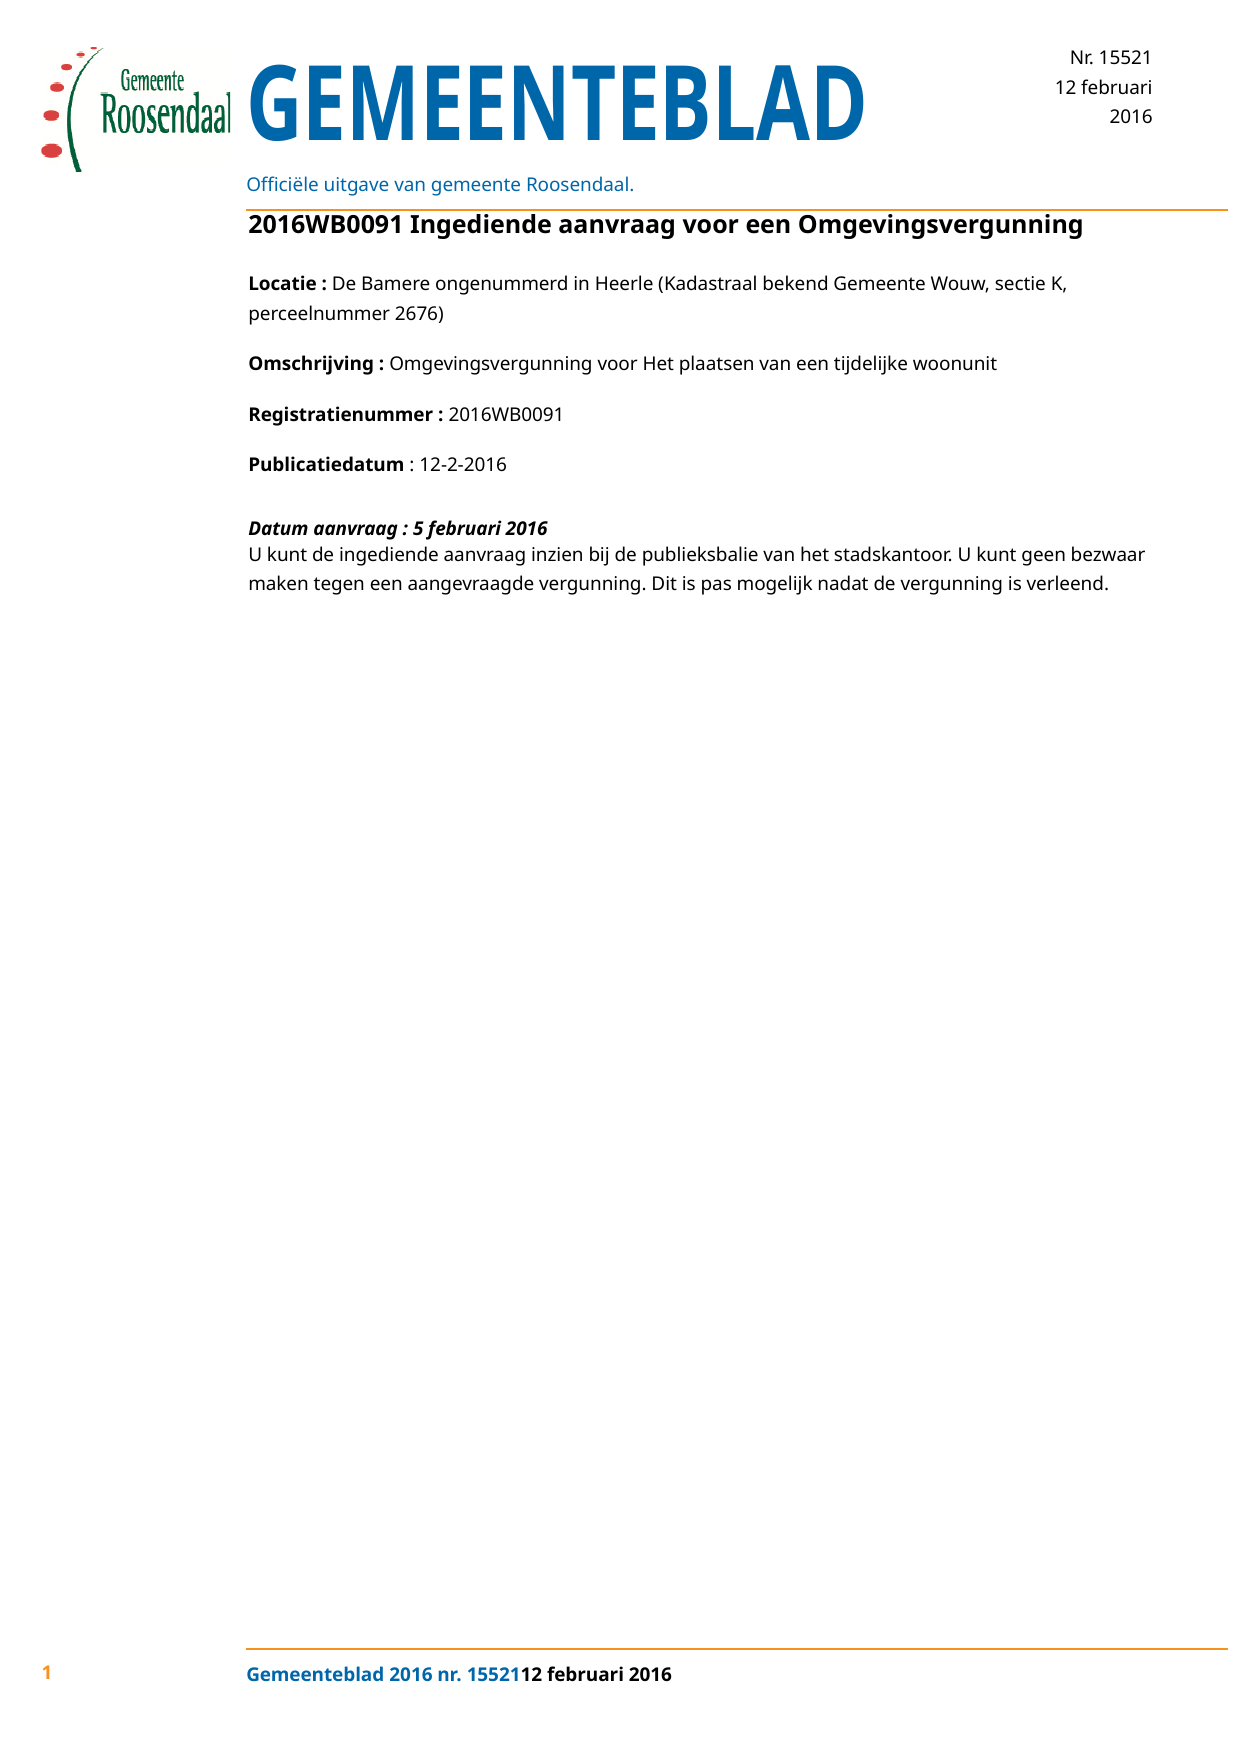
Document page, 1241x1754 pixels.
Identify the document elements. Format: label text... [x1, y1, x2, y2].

text Locatie : De Bamere ongenummerd in Heerle (Kadastraal bekend Gemeente Wouw, sectie K, perceelnummer 2676) [248, 270, 1152, 326]
text 2016WB0091 Ingediende aanvraag voor een Omgevingsvergunning [248, 211, 1152, 241]
text U kunt de ingediende aanvraag inzien bij de publieksbalie van het stadskantoor. U kunt geen bezwaar maken tegen een aangevraagde vergunning. Dit is pas mogelijk nadat de vergunning is verleend. [248, 541, 1152, 596]
text Omschrijving : Omgevingsvergunning voor Het plaatsen van een tijdelijke woonunit [248, 350, 1152, 376]
text Registratienummer : 2016WB0091 [248, 401, 1152, 426]
picture [41, 47, 231, 172]
text Publicatiedatum : 12-2-2016 [248, 451, 1152, 477]
text Datum aanvraag : 5 februari 2016 [248, 515, 1152, 541]
